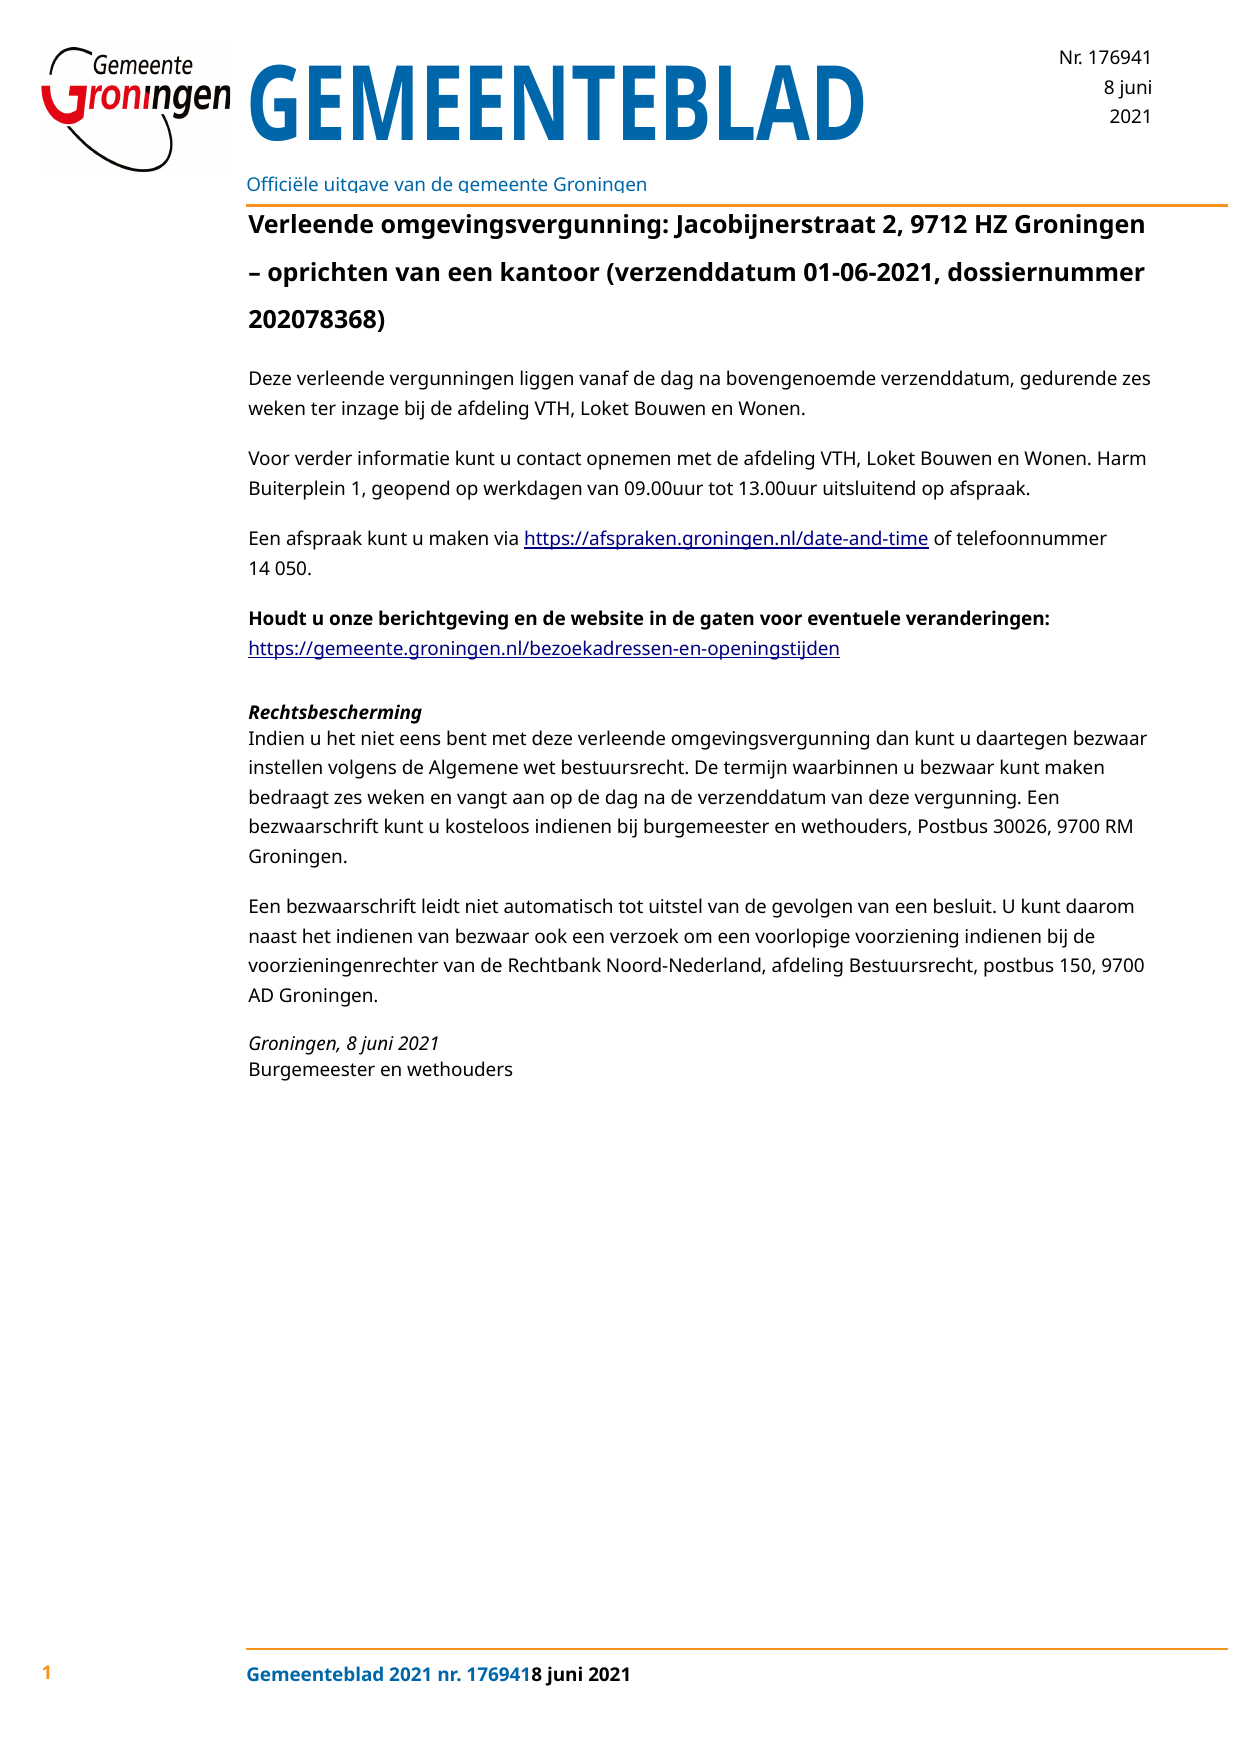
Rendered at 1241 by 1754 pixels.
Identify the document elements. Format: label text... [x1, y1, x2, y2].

text Indien u het niet eens bent met deze verleende omgevingsvergunning dan kunt u daartegen bezwaar instellen volgens de Algemene wet bestuursrecht. De termijn waarbinnen u bezwaar kunt maken bedraagt zes weken en vangt aan op de dag na de verzenddatum van deze vergunning. Een bezwaarschrift kunt u kosteloos indienen bij burgemeester en wethouders, Postbus 30026, 9700 RM Groningen. [248, 725, 1152, 869]
text Houdt u onze berichtgeving en de website in de gaten voor eventuele veranderingen: https://gemeente.groningen.nl/bezoekadressen-en-openingstijden [248, 606, 1152, 661]
text Verleende omgevingsvergunning: Jacobijnerstraat 2, 9712 HZ Groningen – oprichten van een kantoor (verzenddatum 01-06-2021, dossiernummer 202078368) [248, 207, 1152, 336]
text Een bezwaarschrift leidt niet automatisch tot uitstel van de gevolgen van een besluit. U kunt daarom naast het indienen van bezwaar ook een verzoek om een voorlopige voorziening indienen bij de voorzieningenrechter van de Rechtbank Noord-Nederland, afdeling Bestuursrecht, postbus 150, 9700 AD Groningen. [248, 893, 1152, 1008]
text Burgemeester en wethouders [248, 1056, 1152, 1082]
text Een afspraak kunt u maken via https://afspraken.groningen.nl/date-and-time of telefoonnummer 14 050. [248, 526, 1152, 581]
text Deze verleende vergunningen liggen vanaf de dag na bovengenoemde verzenddatum, gedurende zes weken ter inzage bij de afdeling VTH, Loket Bouwen en Wonen. [248, 366, 1152, 421]
picture [41, 47, 231, 172]
text Rechtsbescherming [248, 699, 1152, 725]
text Voor verder informatie kunt u contact opnemen met de afdeling VTH, Loket Bouwen en Wonen. Harm Buiterplein 1, geopend op werkdagen van 09.00uur tot 13.00uur uitsluitend op afspraak. [248, 446, 1152, 501]
text Groningen, 8 juni 2021 [248, 1030, 1152, 1056]
